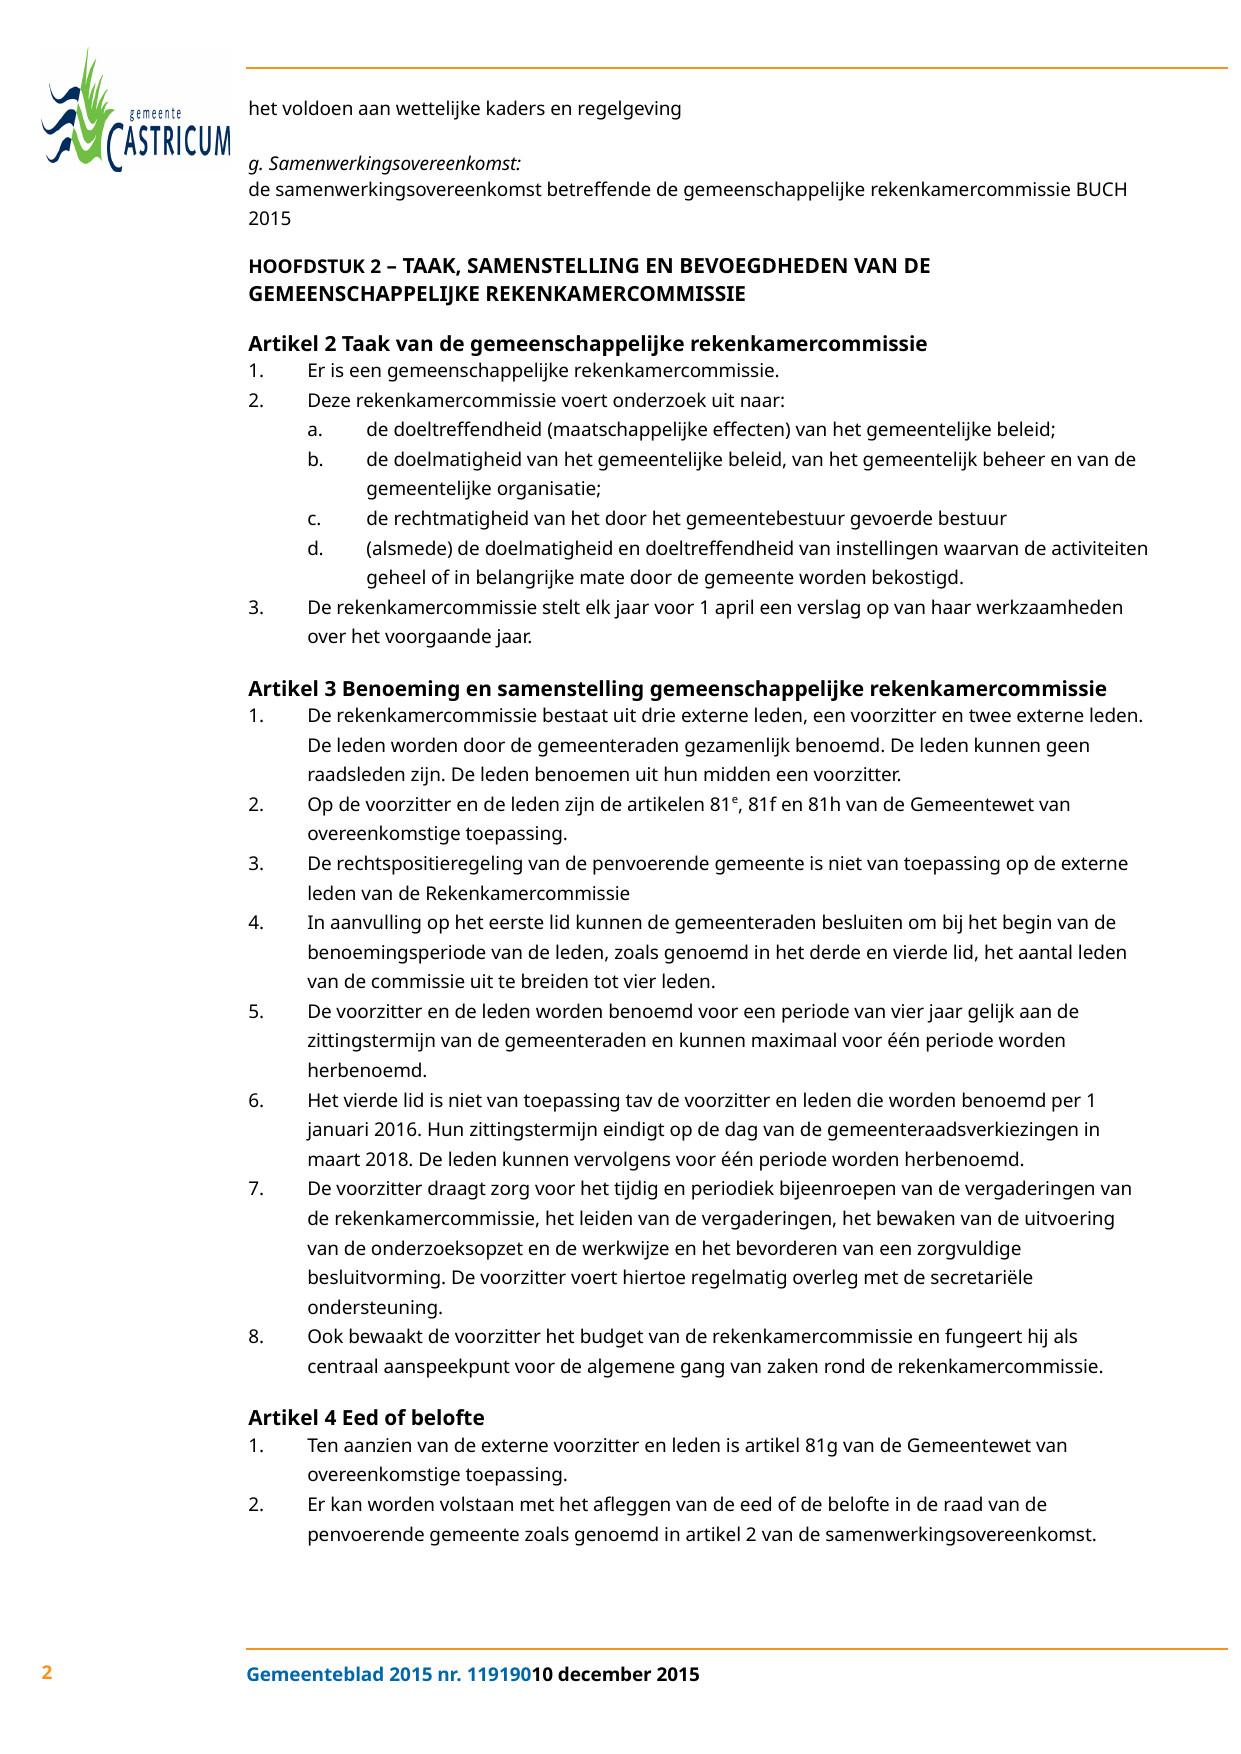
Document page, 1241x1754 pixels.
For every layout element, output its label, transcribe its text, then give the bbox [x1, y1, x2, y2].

list Op de voorzitter en de leden zijn de artikelen 81e, 81f en 81h van de Gemeentewet van overeenkomstige toepassing. [248, 791, 1152, 846]
text de samenwerkingsovereenkomst betreffende de gemeenschappelijke rekenkamercommissie BUCH 2015 [248, 176, 1152, 231]
text g. Samenwerkingsovereenkomst: [248, 150, 1152, 176]
list de doeltreffendheid (maatschappelijke effecten) van het gemeentelijke beleid; [307, 416, 1152, 442]
list Er is een gemeenschappelijke rekenkamercommissie. [248, 357, 1152, 383]
text Artikel 2 Taak van de gemeenschappelijke rekenkamercommissie [248, 329, 1152, 357]
text het voldoen aan wettelijke kaders en regelgeving [248, 95, 1152, 121]
text Artikel 4 Eed of belofte [248, 1403, 1152, 1432]
list de rechtmatigheid van het door het gemeentebestuur gevoerde bestuur [307, 505, 1152, 531]
list De rechtspositieregeling van de penvoerende gemeente is niet van toepassing op de externe leden van de Rekenkamercommissie [248, 850, 1152, 906]
picture [41, 47, 231, 172]
list Het vierde lid is niet van toepassing tav de voorzitter en leden die worden benoemd per 1 januari 2016. Hun zittingstermijn eindigt op de dag van de gemeenteraadsverkiezingen in maart 2018. De leden kunnen vervolgens voor één periode worden herbenoemd. [248, 1087, 1152, 1172]
list Ook bewaakt de voorzitter het budget van de rekenkamercommissie en fungeert hij als centraal aanspeekpunt voor de algemene gang van zaken rond de rekenkamercommissie. [248, 1323, 1152, 1379]
text HOOFDSTUK 2 – TAAK, SAMENSTELLING EN BEVOEGDHEDEN VAN DE GEMEENSCHAPPELIJKE REKENKAMERCOMMISSIE [248, 251, 1152, 308]
list (alsmede) de doelmatigheid en doeltreffendheid van instellingen waarvan de activiteiten geheel of in belangrijke mate door de gemeente worden bekostigd. [307, 535, 1152, 590]
list De rekenkamercommissie stelt elk jaar voor 1 april een verslag op van haar werkzaamheden over het voorgaande jaar. [248, 594, 1152, 649]
list In aanvulling op het eerste lid kunnen de gemeenteraden besluiten om bij het begin van de benoemingsperiode van de leden, zoals genoemd in het derde en vierde lid, het aantal leden van de commissie uit te breiden tot vier leden. [248, 909, 1152, 994]
list Ten aanzien van de externe voorzitter en leden is artikel 81g van de Gemeentewet van overeenkomstige toepassing. [248, 1432, 1152, 1487]
text Artikel 3 Benoeming en samenstelling gemeenschappelijke rekenkamercommissie [248, 674, 1152, 702]
list de doelmatigheid van het gemeentelijke beleid, van het gemeentelijk beheer en van de gemeentelijke organisatie; [307, 446, 1152, 501]
list De voorzitter draagt zorg voor het tijdig en periodiek bijeenroepen van de vergaderingen van de rekenkamercommissie, het leiden van de vergaderingen, het bewaken van de uitvoering van de onderzoeksopzet en de werkwijze en het bevorderen van een zorgvuldige besluitvorming. De voorzitter voert hiertoe regelmatig overleg met de secretariële ondersteuning. [248, 1176, 1152, 1320]
list Deze rekenkamercommissie voert onderzoek uit naar: [248, 387, 1152, 412]
list De voorzitter en de leden worden benoemd voor een periode van vier jaar gelijk aan de zittingstermijn van de gemeenteraden en kunnen maximaal voor één periode worden herbenoemd. [248, 998, 1152, 1083]
list Er kan worden volstaan met het afleggen van de eed of de belofte in de raad van de penvoerende gemeente zoals genoemd in artikel 2 van de samenwerkingsovereenkomst. [248, 1491, 1152, 1546]
list De rekenkamercommissie bestaat uit drie externe leden, een voorzitter en twee externe leden. De leden worden door de gemeenteraden gezamenlijk benoemd. De leden kunnen geen raadsleden zijn. De leden benoemen uit hun midden een voorzitter. [248, 702, 1152, 787]
